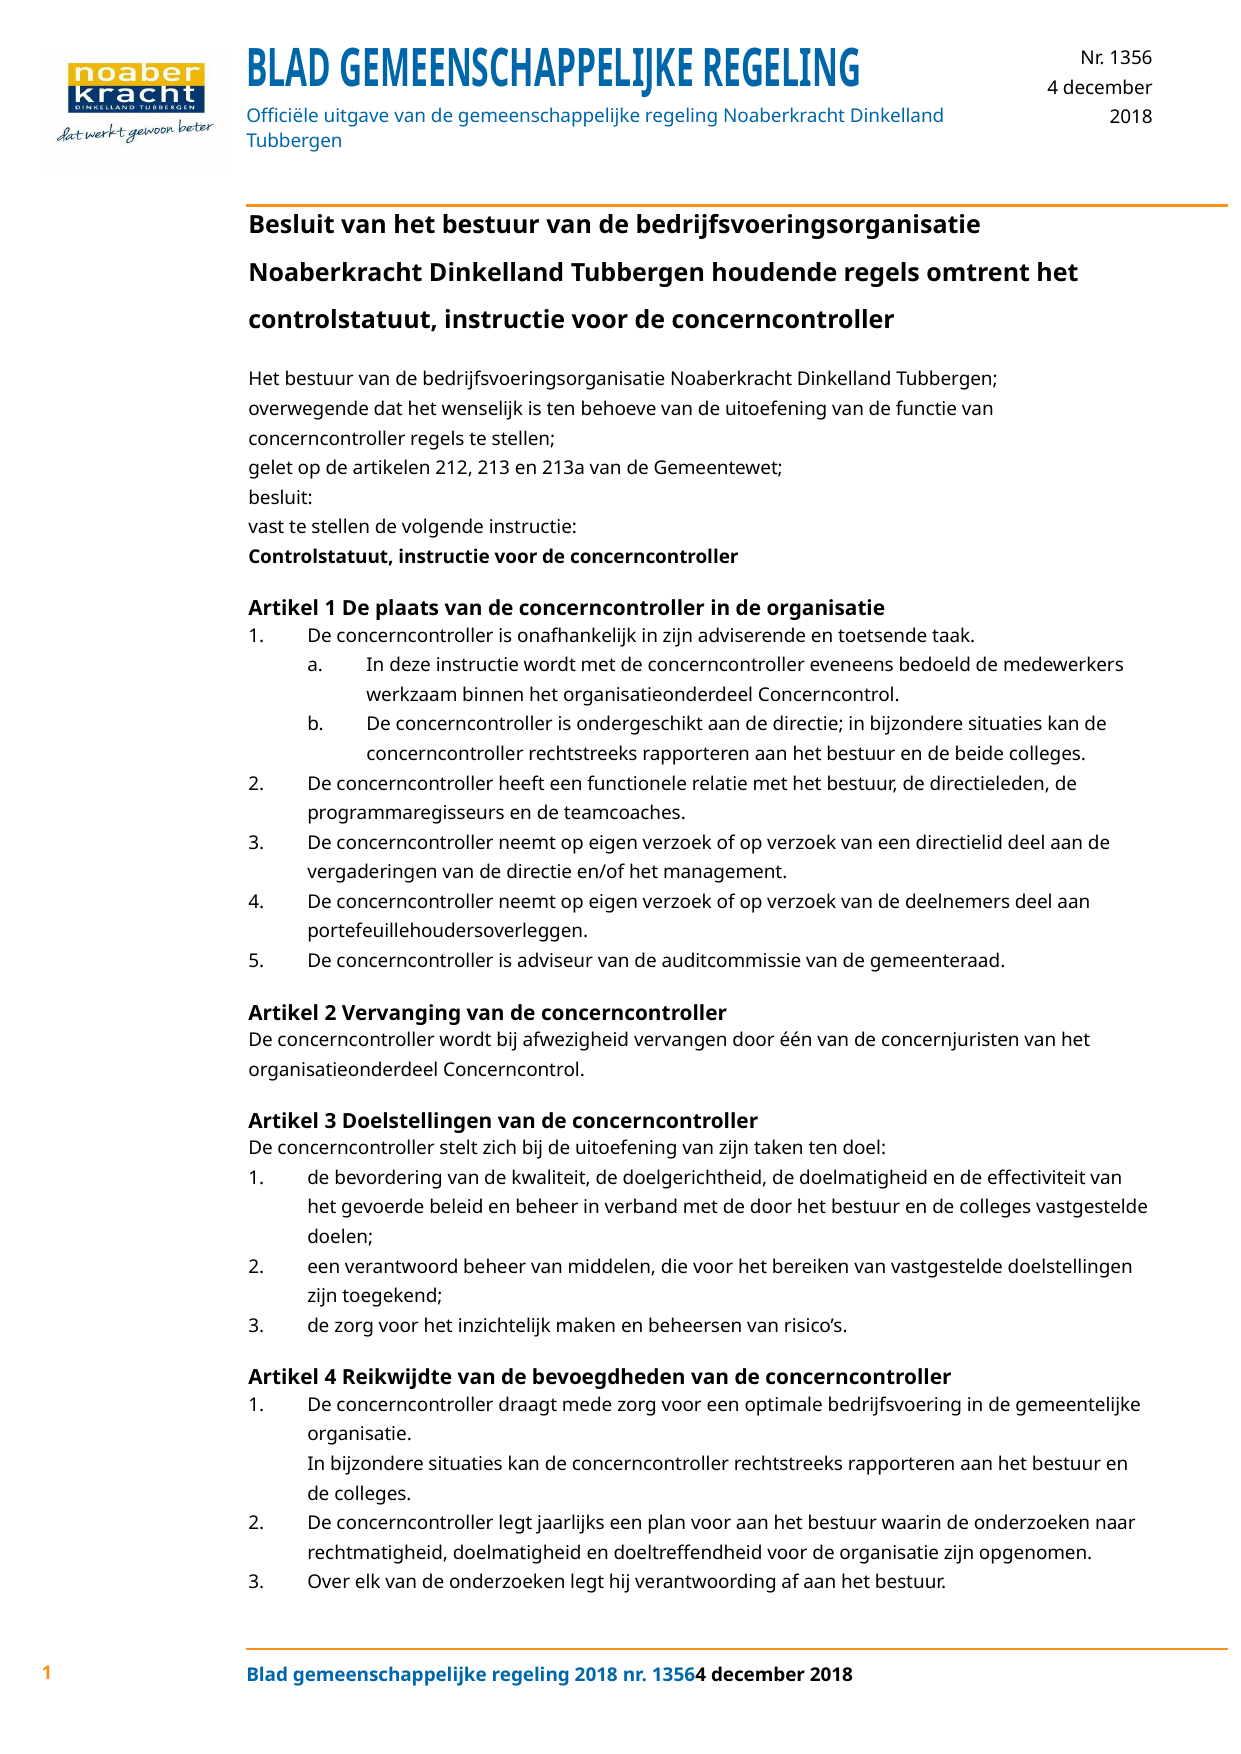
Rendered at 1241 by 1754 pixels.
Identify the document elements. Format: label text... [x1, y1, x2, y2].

list De concerncontroller is onafhankelijk in zijn adviserende en toetsende taak. [248, 622, 1152, 648]
list De concerncontroller neemt op eigen verzoek of op verzoek van een directielid deel aan de vergaderingen van de directie en/of het management. [248, 829, 1152, 884]
text Artikel 4 Reikwijdte van de bevoegdheden van de concerncontroller [248, 1362, 1152, 1391]
text De concerncontroller wordt bij afwezigheid vervangen door één van de concernjuristen van het organisatieonderdeel Concerncontrol. [248, 1026, 1152, 1081]
text Artikel 3 Doelstellingen van de concerncontroller [248, 1106, 1152, 1134]
text gelet op de artikelen 212, 213 en 213a van de Gemeentewet; [248, 454, 1152, 480]
list De concerncontroller neemt op eigen verzoek of op verzoek van de deelnemers deel aan portefeuillehoudersoverleggen. [248, 888, 1152, 943]
text vast te stellen de volgende instructie: [248, 513, 1152, 539]
list de bevordering van de kwaliteit, de doelgerichtheid, de doelmatigheid en de effectiviteit van het gevoerde beleid en beheer in verband met de door het bestuur en de colleges vastgestelde doelen; [248, 1164, 1152, 1249]
text besluit: [248, 484, 1152, 509]
picture [41, 47, 231, 172]
text Besluit van het bestuur van de bedrijfsvoeringsorganisatie Noaberkracht Dinkelland Tubbergen houdende regels omtrent het controlstatuut, instructie voor de concerncontroller [248, 207, 1152, 336]
list De concerncontroller legt jaarlijks een plan voor aan het bestuur waarin de onderzoeken naar rechtmatigheid, doelmatigheid en doeltreffendheid voor de organisatie zijn opgenomen. [248, 1509, 1152, 1564]
list De concerncontroller is ondergeschikt aan de directie; in bijzondere situaties kan de concerncontroller rechtstreeks rapporteren aan het bestuur en de beide colleges. [307, 711, 1152, 766]
list Over elk van de onderzoeken legt hij verantwoording af aan het bestuur. [248, 1568, 1152, 1594]
text Controlstatuut, instructie voor de concerncontroller [248, 543, 1152, 569]
list De concerncontroller draagt mede zorg voor een optimale bedrijfsvoering in de gemeentelijke organisatie. [248, 1391, 1152, 1446]
list De concerncontroller is adviseur van de auditcommissie van de gemeenteraad. [248, 947, 1152, 973]
list In bijzondere situaties kan de concerncontroller rechtstreeks rapporteren aan het bestuur en de colleges. [248, 1450, 1152, 1505]
list een verantwoord beheer van middelen, die voor het bereiken van vastgestelde doelstellingen zijn toegekend; [248, 1253, 1152, 1308]
list In deze instructie wordt met de concerncontroller eveneens bedoeld de medewerkers werkzaam binnen het organisatieonderdeel Concerncontrol. [307, 651, 1152, 707]
text De concerncontroller stelt zich bij de uitoefening van zijn taken ten doel: [248, 1134, 1152, 1160]
list de zorg voor het inzichtelijk maken en beheersen van risico’s. [248, 1312, 1152, 1338]
text overwegende dat het wenselijk is ten behoeve van de uitoefening van de functie van concerncontroller regels te stellen; [248, 395, 1152, 450]
text Artikel 1 De plaats van de concerncontroller in de organisatie [248, 593, 1152, 622]
list De concerncontroller heeft een functionele relatie met het bestuur, de directieleden, de programmaregisseurs en de teamcoaches. [248, 770, 1152, 825]
text Het bestuur van de bedrijfsvoeringsorganisatie Noaberkracht Dinkelland Tubbergen; [248, 366, 1152, 391]
text Artikel 2 Vervanging van de concerncontroller [248, 998, 1152, 1026]
